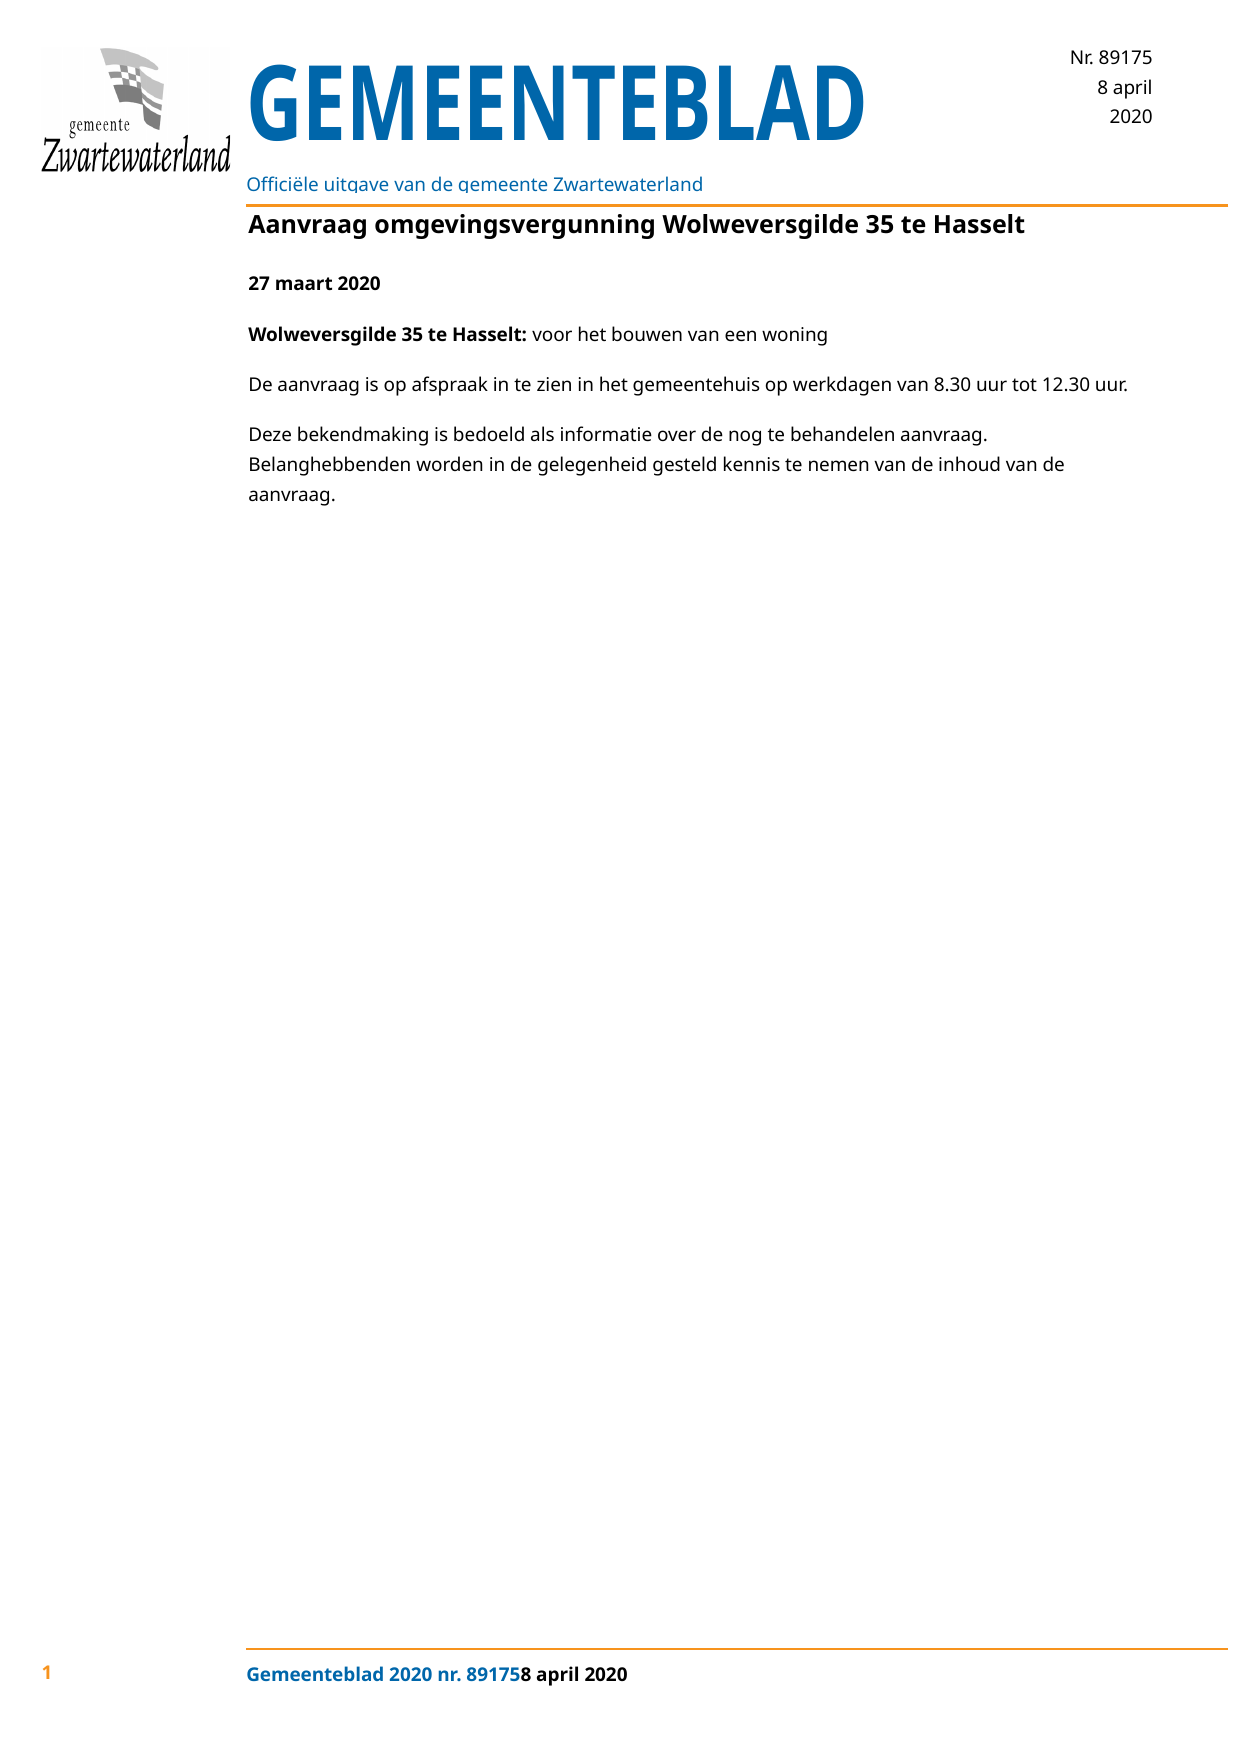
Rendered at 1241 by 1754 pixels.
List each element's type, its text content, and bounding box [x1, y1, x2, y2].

text 27 maart 2020 [248, 270, 1152, 296]
text Deze bekendmaking is bedoeld als informatie over de nog te behandelen aanvraag. Belanghebbenden worden in de gelegenheid gesteld kennis te nemen van de inhoud van de aanvraag. [248, 422, 1152, 506]
picture [41, 47, 231, 172]
text De aanvraag is op afspraak in te zien in het gemeentehuis op werkdagen van 8.30 uur tot 12.30 uur. [248, 371, 1152, 397]
text Wolweversgilde 35 te Hasselt: voor het bouwen van een woning [248, 321, 1152, 346]
text Aanvraag omgevingsvergunning Wolweversgilde 35 te Hasselt [248, 207, 1152, 241]
